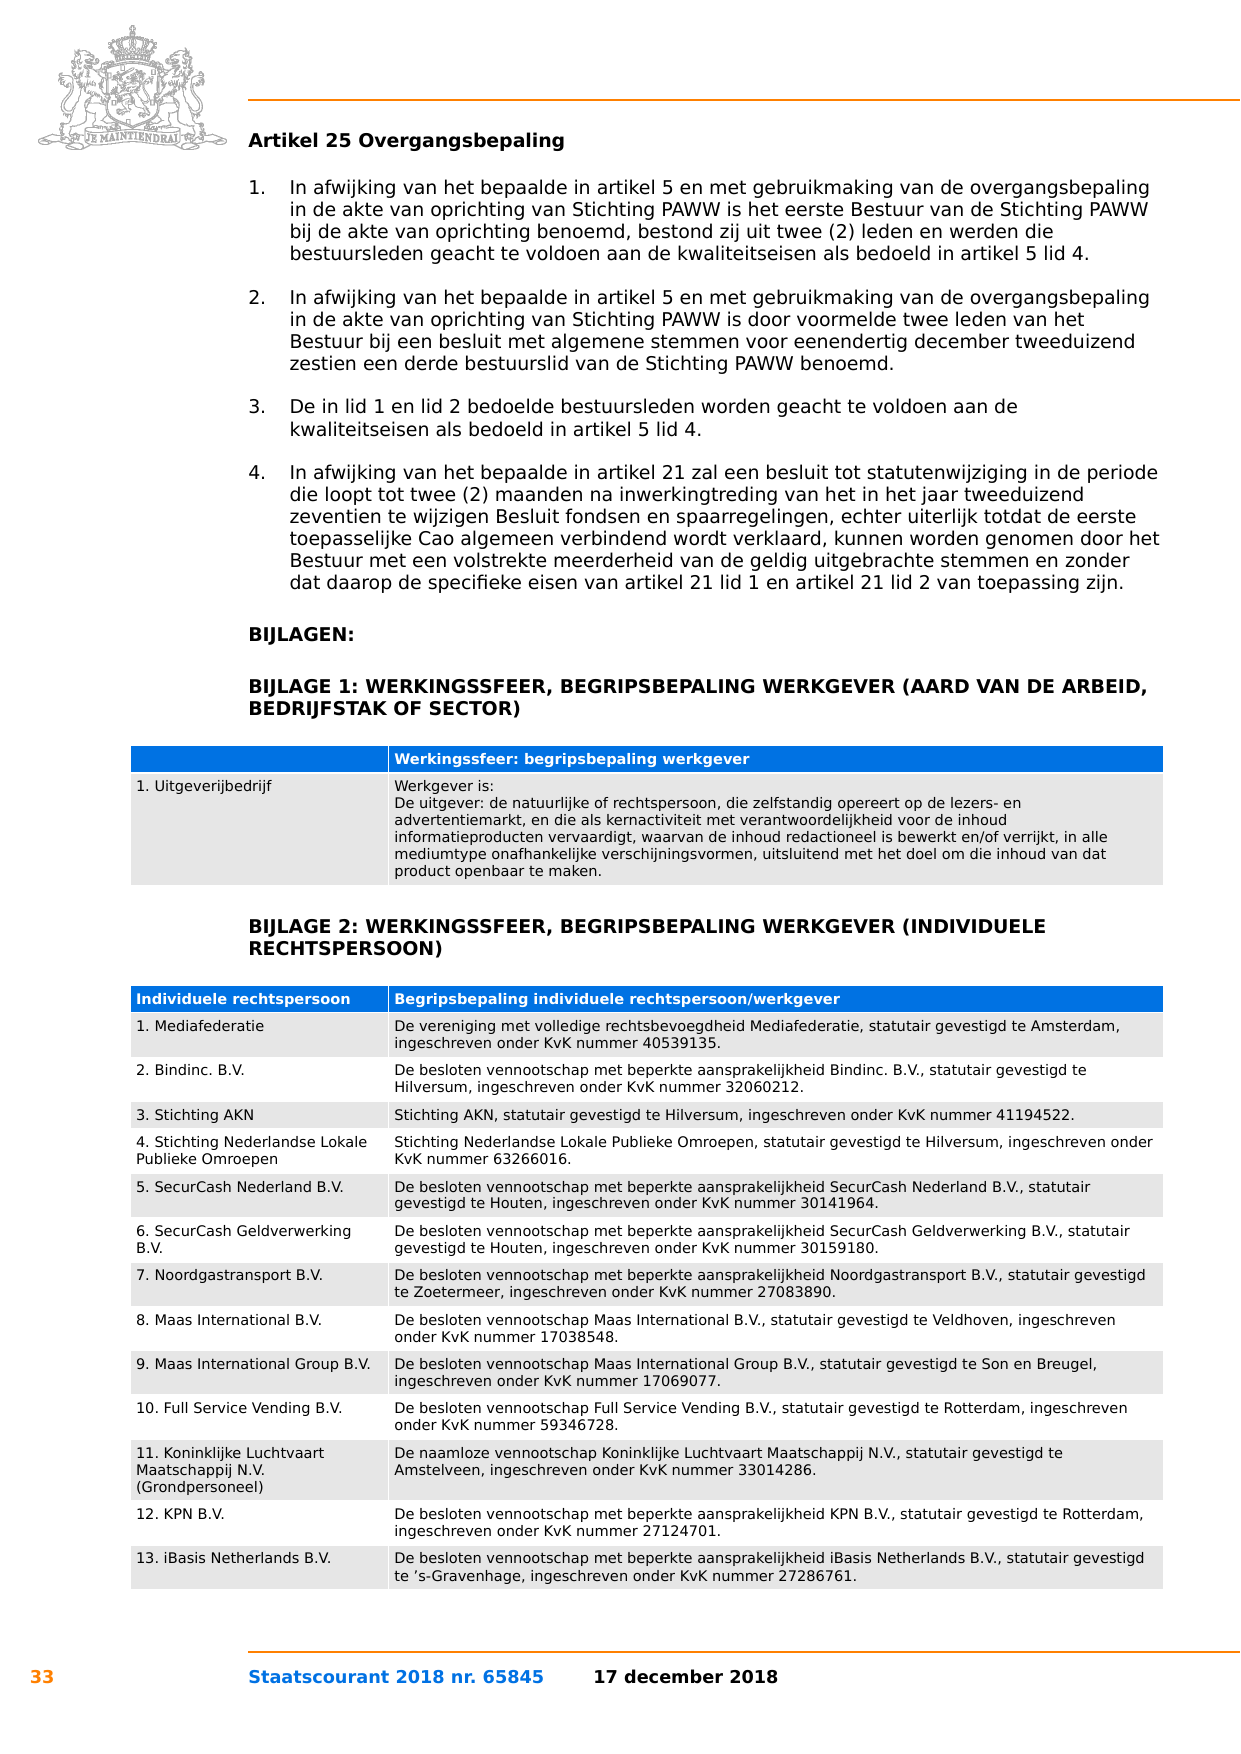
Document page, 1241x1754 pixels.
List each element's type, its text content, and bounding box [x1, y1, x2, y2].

table_cell 7. Noordgastransport B.V. [131, 1263, 388, 1306]
table_cell 13. iBasis Netherlands B.V. [131, 1546, 388, 1589]
table_cell 11. Koninklijke Luchtvaart Maatschappij N.V. (Grondpersoneel) [131, 1440, 388, 1500]
subtitle Artikel 25 Overgangsbepaling [248, 130, 1163, 152]
table_cell 10. Full Service Vending B.V. [131, 1396, 388, 1439]
table_cell 6. SecurCash Geldverwerking B.V. [131, 1218, 388, 1261]
table_cell De besloten vennootschap met beperkte aansprakelijkheid KPN B.V., statutair gevestigd te Rotterdam, ingeschreven onder KvK nummer 27124701. [389, 1501, 1163, 1545]
table_cell De besloten vennootschap Maas International Group B.V., statutair gevestigd te Son en Breugel, ingeschreven onder KvK nummer 17069077. [389, 1351, 1163, 1394]
subtitle BIJLAGEN: [248, 624, 1163, 646]
table_cell Werkgever is: De uitgever: de natuurlijke of rechtspersoon, die zelfstandig opereert op de lezers- en advertentiemarkt, en die als kernactiviteit met verantwoordelijkheid voor de inhoud informatieproducten vervaardigt, waarvan de inhoud redactioneel is bewerkt en/of verrijkt, in alle mediumtype onafhankelijke verschijningsvormen, uitsluitend met het doel om die inhoud van dat product openbaar te maken. [389, 774, 1163, 885]
table_cell De besloten vennootschap Maas International B.V., statutair gevestigd te Veldhoven, ingeschreven onder KvK nummer 17038548. [389, 1307, 1163, 1350]
table_cell De besloten vennootschap met beperkte aansprakelijkheid SecurCash Geldverwerking B.V., statutair gevestigd te Houten, ingeschreven onder KvK nummer 30159180. [389, 1218, 1163, 1261]
table_cell De besloten vennootschap met beperkte aansprakelijkheid SecurCash Nederland B.V., statutair gevestigd te Houten, ingeschreven onder KvK nummer 30141964. [389, 1174, 1163, 1217]
table_cell 8. Maas International B.V. [131, 1307, 388, 1350]
subtitle BIJLAGE 1: WERKINGSSFEER, BEGRIPSBEPALING WERKGEVER (AARD VAN DE ARBEID, BEDRIJFSTAK OF SECTOR) [248, 676, 1163, 720]
text 1. In afwijking van het bepaalde in artikel 5 en met gebruikmaking van de overgangsbepaling in de akte van oprichting van Stichting PAWW is het eerste Bestuur van de Stichting PAWW bij de akte van oprichting benoemd, bestond zij uit twee (2) leden en werden die bestuursleden geacht te voldoen aan de kwaliteitseisen als bedoeld in artikel 5 lid 4. [248, 177, 1163, 265]
table_cell Stichting Nederlandse Lokale Publieke Omroepen, statutair gevestigd te Hilversum, ingeschreven onder KvK nummer 63266016. [389, 1129, 1163, 1173]
table_cell De vereniging met volledige rechtsbevoegdheid Mediafederatie, statutair gevestigd te Amsterdam, ingeschreven onder KvK nummer 40539135. [389, 1013, 1163, 1057]
table_header [131, 746, 388, 772]
table_cell 5. SecurCash Nederland B.V. [131, 1174, 388, 1217]
table_cell 2. Bindinc. B.V. [131, 1058, 388, 1101]
table_cell 9. Maas International Group B.V. [131, 1351, 388, 1394]
text 3. De in lid 1 en lid 2 bedoelde bestuursleden worden geacht te voldoen aan de kwaliteitseisen als bedoeld in artikel 5 lid 4. [248, 396, 1163, 440]
table_cell 3. Stichting AKN [131, 1102, 388, 1128]
table_header Begripsbepaling individuele rechtspersoon/werkgever [389, 986, 1163, 1012]
table_cell De besloten vennootschap met beperkte aansprakelijkheid Bindinc. B.V., statutair gevestigd te Hilversum, ingeschreven onder KvK nummer 32060212. [389, 1058, 1163, 1101]
text 2. In afwijking van het bepaalde in artikel 5 en met gebruikmaking van de overgangsbepaling in de akte van oprichting van Stichting PAWW is door voormelde twee leden van het Bestuur bij een besluit met algemene stemmen voor eenendertig december tweeduizend zestien een derde bestuurslid van de Stichting PAWW benoemd. [248, 287, 1163, 374]
table_header Individuele rechtspersoon [131, 986, 388, 1012]
table_cell De besloten vennootschap met beperkte aansprakelijkheid iBasis Netherlands B.V., statutair gevestigd te ’s-Gravenhage, ingeschreven onder KvK nummer 27286761. [389, 1546, 1163, 1589]
text 4. In afwijking van het bepaalde in artikel 21 zal een besluit tot statutenwijziging in de periode die loopt tot twee (2) maanden na inwerkingtreding van het in het jaar tweeduizend zeventien te wijzigen Besluit fondsen en spaarregelingen, echter uiterlijk totdat de eerste toepasselijke Cao algemeen verbindend wordt verklaard, kunnen worden genomen door het Bestuur met een volstrekte meerderheid van de geldig uitgebrachte stemmen en zonder dat daarop de specifieke eisen van artikel 21 lid 1 en artikel 21 lid 2 van toepassing zijn. [248, 462, 1163, 594]
table_cell De besloten vennootschap Full Service Vending B.V., statutair gevestigd te Rotterdam, ingeschreven onder KvK nummer 59346728. [389, 1396, 1163, 1439]
table_cell De besloten vennootschap met beperkte aansprakelijkheid Noordgastransport B.V., statutair gevestigd te Zoetermeer, ingeschreven onder KvK nummer 27083890. [389, 1263, 1163, 1306]
table_cell 12. KPN B.V. [131, 1501, 388, 1545]
table_cell De naamloze vennootschap Koninklijke Luchtvaart Maatschappij N.V., statutair gevestigd te Amstelveen, ingeschreven onder KvK nummer 33014286. [389, 1440, 1163, 1500]
table_cell 1. Mediafederatie [131, 1013, 388, 1057]
table_cell 4. Stichting Nederlandse Lokale Publieke Omroepen [131, 1129, 388, 1173]
picture [38, 25, 227, 150]
table_cell Stichting AKN, statutair gevestigd te Hilversum, ingeschreven onder KvK nummer 41194522. [389, 1102, 1163, 1128]
subtitle BIJLAGE 2: WERKINGSSFEER, BEGRIPSBEPALING WERKGEVER (INDIVIDUELE RECHTSPERSOON) [248, 916, 1163, 960]
table_header Werkingssfeer: begripsbepaling werkgever [389, 746, 1163, 772]
table_cell 1. Uitgeverijbedrijf [131, 774, 388, 885]
